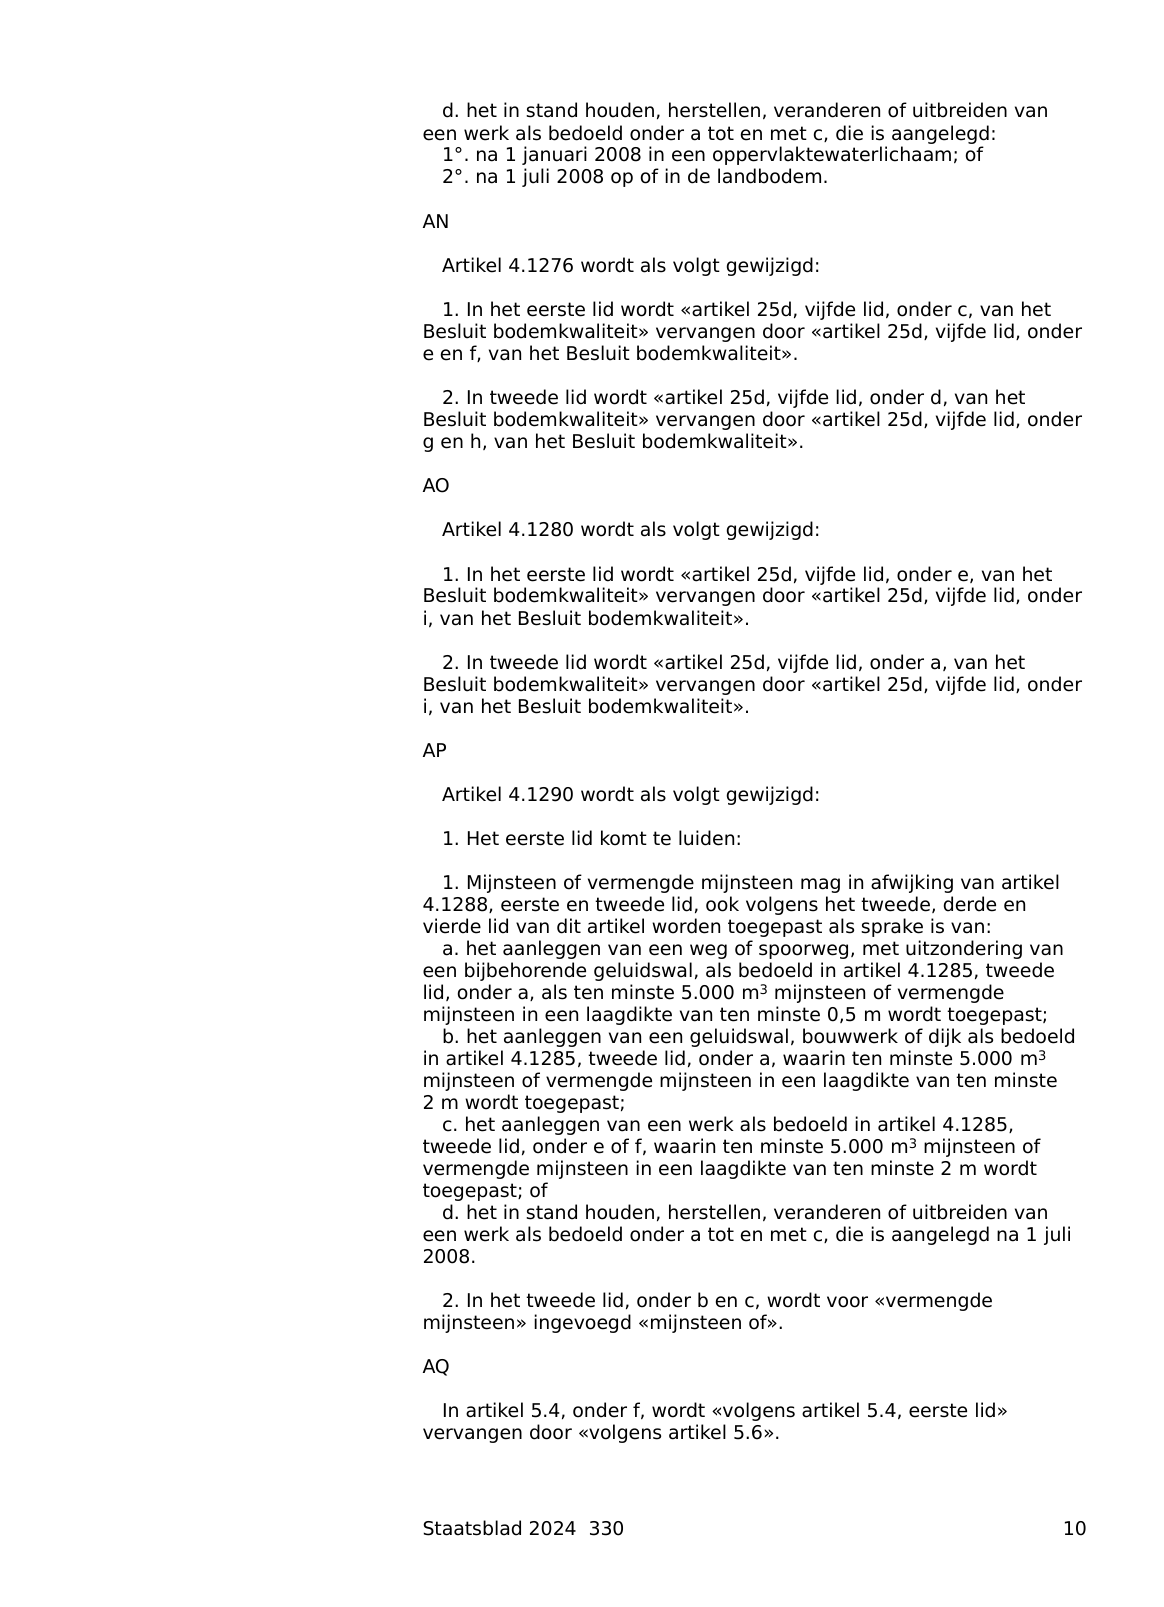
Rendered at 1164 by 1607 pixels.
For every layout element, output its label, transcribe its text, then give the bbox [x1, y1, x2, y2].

text a. het aanleggen van een weg of spoorweg, met uitzondering van een bijbehorende geluidswal, als bedoeld in artikel 4.1285, tweede lid, onder a, als ten minste 5.000 m3 mijnsteen of vermengde mijnsteen in een laagdikte van ten minste 0,5 m wordt toegepast; [422, 938, 1087, 1026]
text 1. In het eerste lid wordt «artikel 25d, vijfde lid, onder e, van het Besluit bodemkwaliteit» vervangen door «artikel 25d, vijfde lid, onder i, van het Besluit bodemkwaliteit». [422, 563, 1087, 629]
text 1. In het eerste lid wordt «artikel 25d, vijfde lid, onder c, van het Besluit bodemkwaliteit» vervangen door «artikel 25d, vijfde lid, onder e en f, van het Besluit bodemkwaliteit». [422, 299, 1087, 365]
text b. het aanleggen van een geluidswal, bouwwerk of dijk als bedoeld in artikel 4.1285, tweede lid, onder a, waarin ten minste 5.000 m3 mijnsteen of vermengde mijnsteen in een laagdikte van ten minste 2 m wordt toegepast; [422, 1026, 1087, 1114]
text Artikel 4.1276 wordt als volgt gewijzigd: [422, 255, 1087, 277]
text d. het in stand houden, herstellen, veranderen of uitbreiden van een werk als bedoeld onder a tot en met c, die is aangelegd na 1 juli 2008. [422, 1202, 1087, 1268]
text AO [422, 475, 1087, 497]
text Artikel 4.1280 wordt als volgt gewijzigd: [422, 519, 1087, 541]
text AN [422, 211, 1087, 232]
text 1°. na 1 januari 2008 in een oppervlaktewaterlichaam; of [422, 144, 1087, 166]
text In artikel 5.4, onder f, wordt «volgens artikel 5.4, eerste lid» vervangen door «volgens artikel 5.6». [422, 1400, 1087, 1444]
text 1. Mijnsteen of vermengde mijnsteen mag in afwijking van artikel 4.1288, eerste en tweede lid, ook volgens het tweede, derde en vierde lid van dit artikel worden toegepast als sprake is van: [422, 872, 1087, 938]
text 2°. na 1 juli 2008 op of in de landbodem. [422, 166, 1087, 188]
text AP [422, 740, 1087, 762]
text 2. In tweede lid wordt «artikel 25d, vijfde lid, onder a, van het Besluit bodemkwaliteit» vervangen door «artikel 25d, vijfde lid, onder i, van het Besluit bodemkwaliteit». [422, 652, 1087, 717]
text 1. Het eerste lid komt te luiden: [422, 828, 1087, 850]
text AQ [422, 1356, 1087, 1378]
text 2. In tweede lid wordt «artikel 25d, vijfde lid, onder d, van het Besluit bodemkwaliteit» vervangen door «artikel 25d, vijfde lid, onder g en h, van het Besluit bodemkwaliteit». [422, 387, 1087, 453]
text d. het in stand houden, herstellen, veranderen of uitbreiden van een werk als bedoeld onder a tot en met c, die is aangelegd: [422, 100, 1087, 144]
text Artikel 4.1290 wordt als volgt gewijzigd: [422, 784, 1087, 806]
text c. het aanleggen van een werk als bedoeld in artikel 4.1285, tweede lid, onder e of f, waarin ten minste 5.000 m3 mijnsteen of vermengde mijnsteen in een laagdikte van ten minste 2 m wordt toegepast; of [422, 1114, 1087, 1202]
text 2. In het tweede lid, onder b en c, wordt voor «vermengde mijnsteen» ingevoegd «mijnsteen of». [422, 1290, 1087, 1334]
